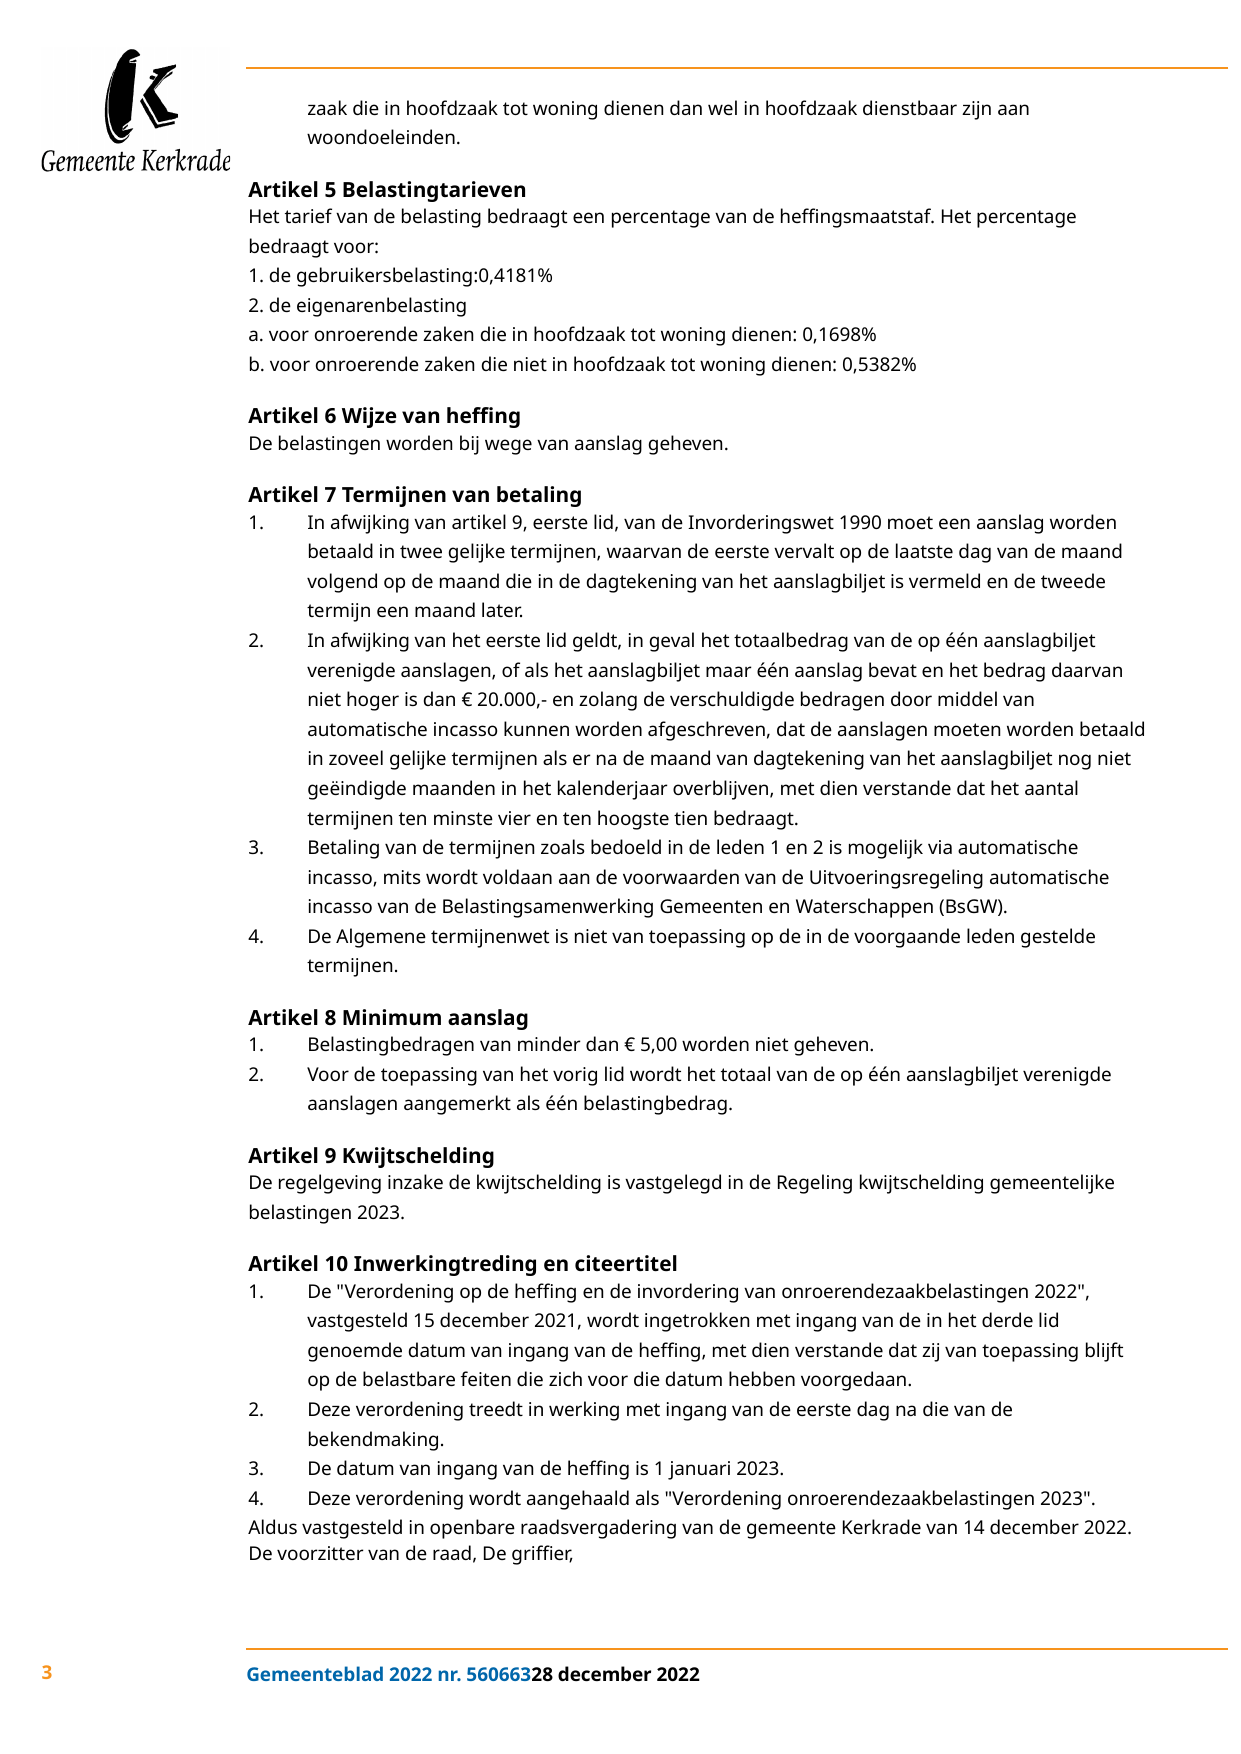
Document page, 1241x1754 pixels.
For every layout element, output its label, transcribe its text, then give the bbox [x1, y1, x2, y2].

list De "Verordening op de heffing en de invordering van onroerendezaakbelastingen 2022", vastgesteld 15 december 2021, wordt ingetrokken met ingang van de in het derde lid genoemde datum van ingang van de heffing, met dien verstande dat zij van toepassing blijft op de belastbare feiten die zich voor die datum hebben voorgedaan. [248, 1278, 1152, 1392]
list De datum van ingang van de heffing is 1 januari 2023. [248, 1455, 1152, 1481]
list zaak die in hoofdzaak tot woning dienen dan wel in hoofdzaak dienstbaar zijn aan woondoeleinden. [248, 95, 1152, 150]
text b. voor onroerende zaken die niet in hoofdzaak tot woning dienen: 0,5382% [248, 351, 1152, 377]
list Deze verordening wordt aangehaald als "Verordening onroerendezaakbelastingen 2023". [248, 1485, 1152, 1511]
text 2. de eigenarenbelasting [248, 292, 1152, 318]
picture [41, 47, 231, 172]
text Artikel 10 Inwerkingtreding en citeertitel [248, 1249, 1152, 1278]
text De voorzitter van de raad, De griffier, [248, 1540, 1152, 1566]
text Artikel 6 Wijze van heffing [248, 402, 1152, 430]
list In afwijking van artikel 9, eerste lid, van de Invorderingswet 1990 moet een aanslag worden betaald in twee gelijke termijnen, waarvan de eerste vervalt op de laatste dag van de maand volgend op de maand die in de dagtekening van het aanslagbiljet is vermeld en de tweede termijn een maand later. [248, 509, 1152, 623]
list De Algemene termijnenwet is niet van toepassing op de in de voorgaande leden gestelde termijnen. [248, 923, 1152, 978]
text 1. de gebruikersbelasting:0,4181% [248, 262, 1152, 288]
text Artikel 8 Minimum aanslag [248, 1003, 1152, 1031]
text Artikel 5 Belastingtarieven [248, 175, 1152, 203]
text Aldus vastgesteld in openbare raadsvergadering van de gemeente Kerkrade van 14 december 2022. [248, 1514, 1152, 1540]
list In afwijking van het eerste lid geldt, in geval het totaalbedrag van de op één aanslagbiljet verenigde aanslagen, of als het aanslagbiljet maar één aanslag bevat en het bedrag daarvan niet hoger is dan € 20.000,- en zolang de verschuldigde bedragen door middel van automatische incasso kunnen worden afgeschreven, dat de aanslagen moeten worden betaald in zoveel gelijke termijnen als er na de maand van dagtekening van het aanslagbiljet nog niet geëindigde maanden in het kalenderjaar overblijven, met dien verstande dat het aantal termijnen ten minste vier en ten hoogste tien bedraagt. [248, 627, 1152, 830]
text De belastingen worden bij wege van aanslag geheven. [248, 430, 1152, 456]
text a. voor onroerende zaken die in hoofdzaak tot woning dienen: 0,1698% [248, 322, 1152, 347]
text Artikel 7 Termijnen van betaling [248, 480, 1152, 509]
list Deze verordening treedt in werking met ingang van de eerste dag na die van de bekendmaking. [248, 1396, 1152, 1452]
list Belastingbedragen van minder dan € 5,00 worden niet geheven. [248, 1031, 1152, 1057]
list Betaling van de termijnen zoals bedoeld in de leden 1 en 2 is mogelijk via automatische incasso, mits wordt voldaan aan de voorwaarden van de Uitvoeringsregeling automatische incasso van de Belastingsamenwerking Gemeenten en Waterschappen (BsGW). [248, 834, 1152, 919]
list Voor de toepassing van het vorig lid wordt het totaal van de op één aanslagbiljet verenigde aanslagen aangemerkt als één belastingbedrag. [248, 1061, 1152, 1116]
text Artikel 9 Kwijtschelding [248, 1141, 1152, 1169]
text De regelgeving inzake de kwijtschelding is vastgelegd in de Regeling kwijtschelding gemeentelijke belastingen 2023. [248, 1169, 1152, 1225]
text Het tarief van de belasting bedraagt een percentage van de heffingsmaatstaf. Het percentage bedraagt voor: [248, 203, 1152, 258]
